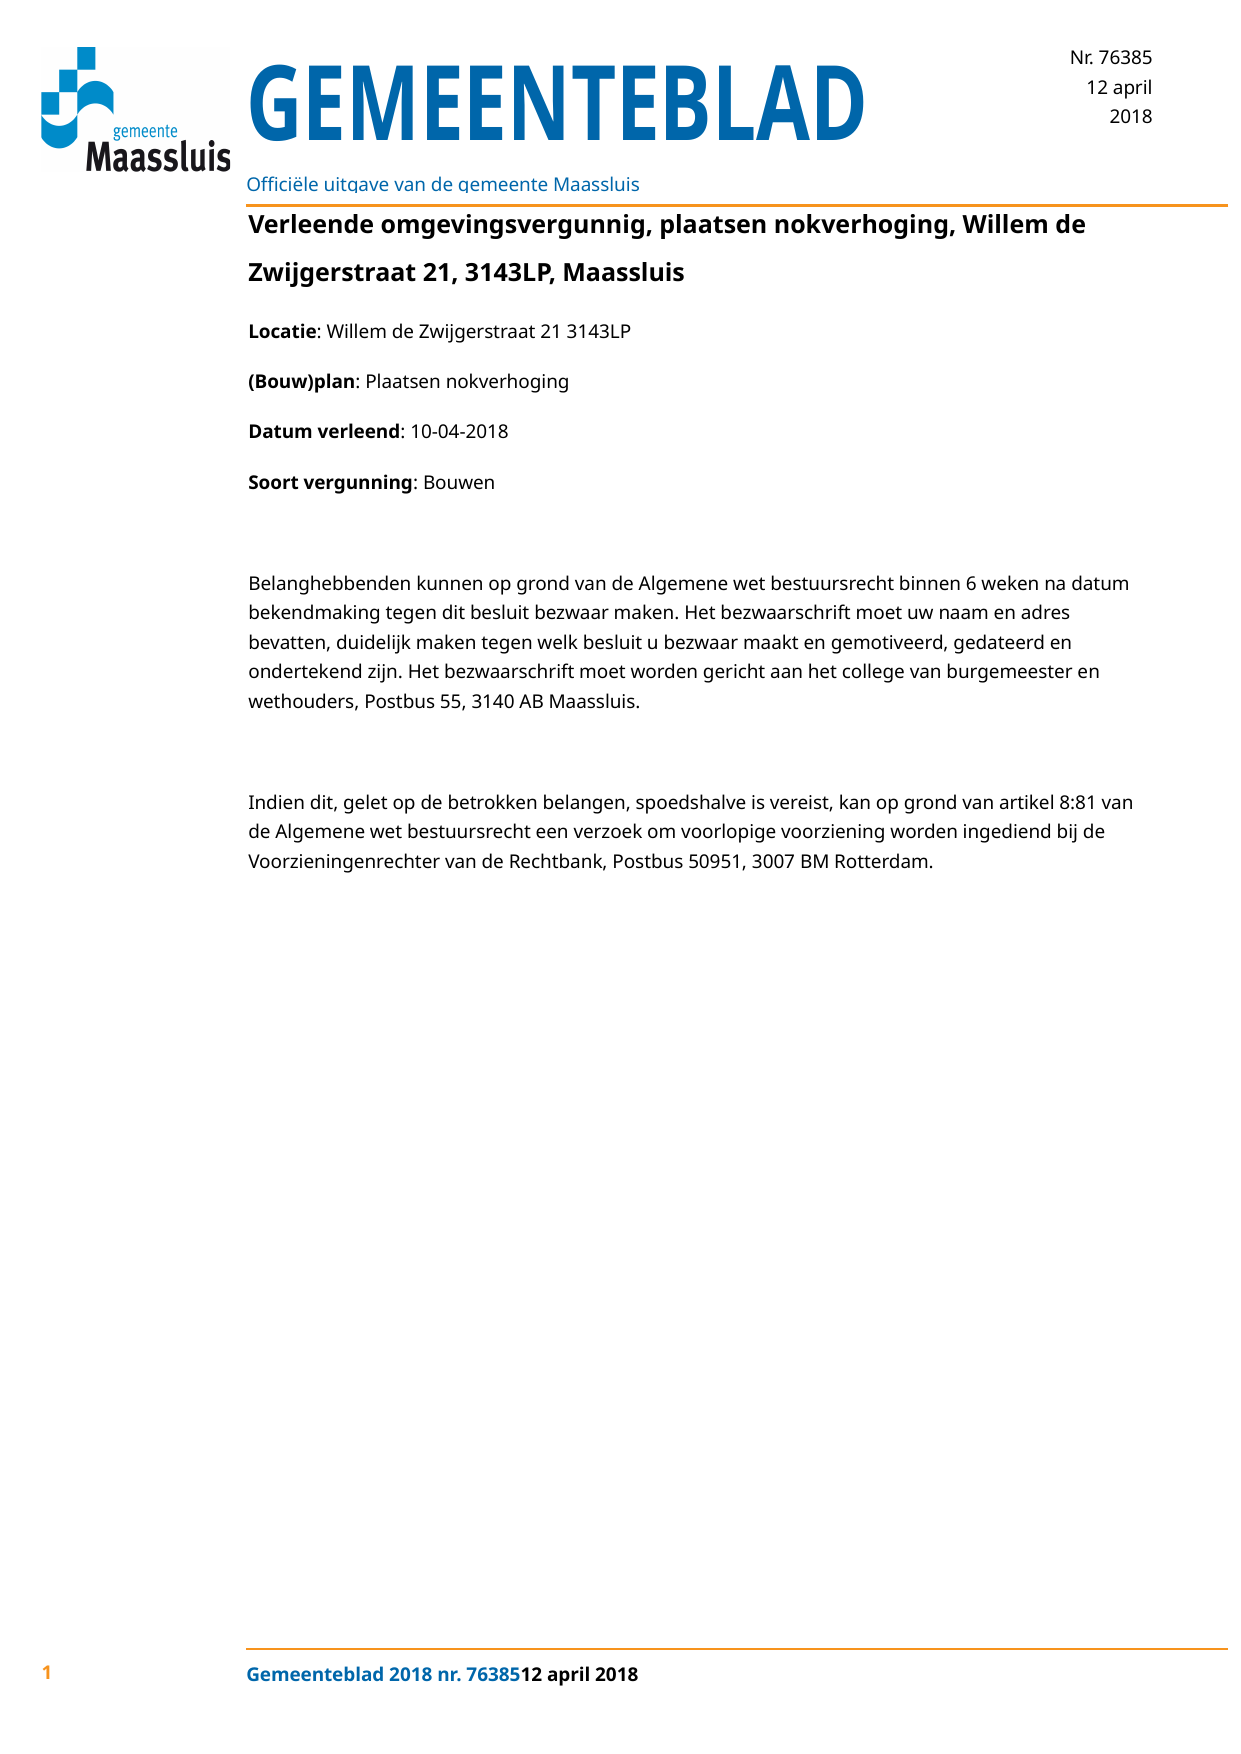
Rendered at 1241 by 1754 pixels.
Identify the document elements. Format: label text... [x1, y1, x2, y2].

text Soort vergunning: Bouwen [248, 469, 1152, 495]
text Verleende omgevingsvergunnig, plaatsen nokverhoging, Willem de Zwijgerstraat 21, 3143LP, Maassluis [248, 207, 1152, 288]
text Indien dit, gelet op de betrokken belangen, spoedshalve is vereist, kan op grond van artikel 8:81 van de Algemene wet bestuursrecht een verzoek om voorlopige voorziening worden ingediend bij de Voorzieningenrechter van de Rechtbank, Postbus 50951, 3007 BM Rotterdam. [248, 789, 1152, 874]
picture [41, 47, 231, 172]
picture [41, 47, 77, 92]
text (Bouw)plan: Plaatsen nokverhoging [248, 368, 1152, 394]
text Locatie: Willem de Zwijgerstraat 21 3143LP [248, 318, 1152, 344]
text Belanghebbenden kunnen op grond van de Algemene wet bestuursrecht binnen 6 weken na datum bekendmaking tegen dit besluit bezwaar maken. Het bezwaarschrift moet uw naam en adres bevatten, duidelijk maken tegen welk besluit u bezwaar maakt en gemotiveerd, gedateerd en ondertekend zijn. Het bezwaarschrift moet worden gericht aan het college van burgemeester en wethouders, Postbus 55, 3140 AB Maassluis. [248, 570, 1152, 714]
text Datum verleend: 10-04-2018 [248, 419, 1152, 444]
